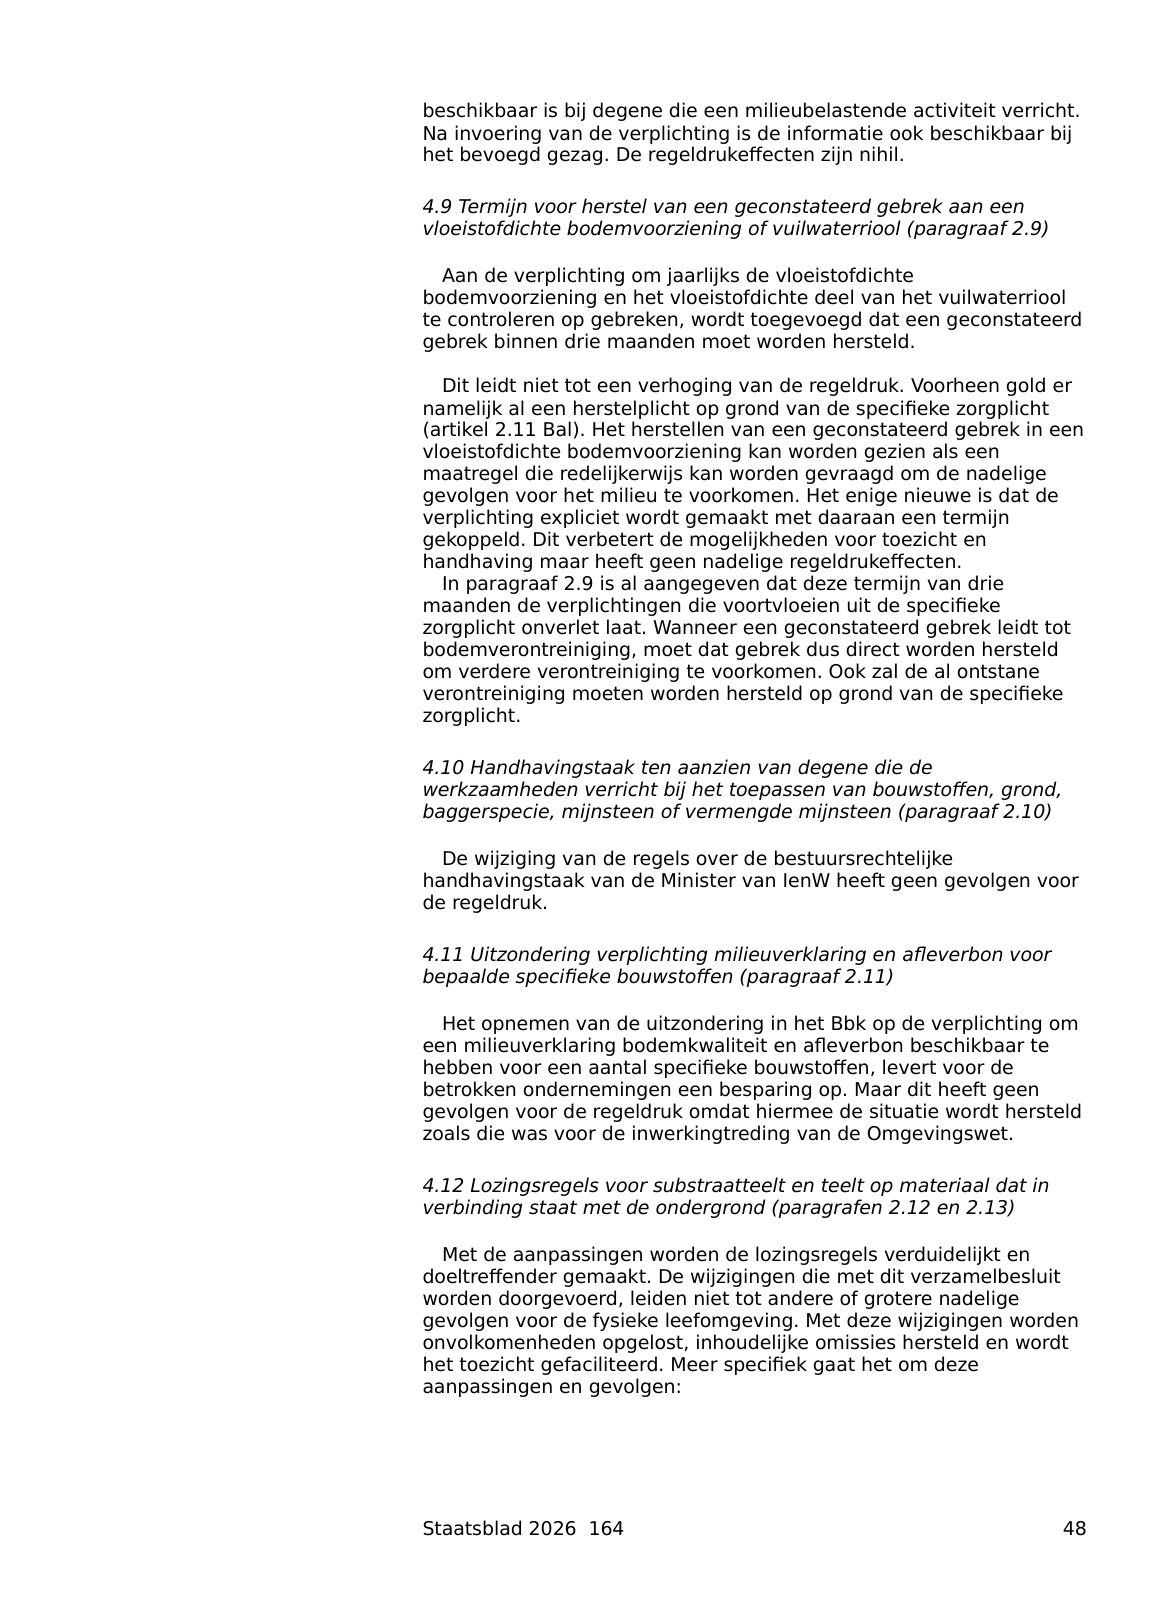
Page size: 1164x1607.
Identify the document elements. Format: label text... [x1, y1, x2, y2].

text beschikbaar is bij degene die een milieubelastende activiteit verricht. Na invoering van de verplichting is de informatie ook beschikbaar bij het bevoegd gezag. De regeldrukeffecten zijn nihil. [422, 100, 1087, 166]
text De wijziging van de regels over de bestuursrechtelijke handhavingstaak van de Minister van IenW heeft geen gevolgen voor de regeldruk. [422, 848, 1087, 914]
text Aan de verplichting om jaarlijks de vloeistofdichte bodemvoorziening en het vloeistofdichte deel van het vuilwaterriool te controleren op gebreken, wordt toegevoegd dat een geconstateerd gebrek binnen drie maanden moet worden hersteld. [422, 265, 1087, 353]
subtitle 4.12 Lozingsregels voor substraatteelt en teelt op materiaal dat in verbinding staat met de ondergrond (paragrafen 2.12 en 2.13) [422, 1175, 1087, 1219]
text Dit leidt niet tot een verhoging van de regeldruk. Voorheen gold er namelijk al een herstelplicht op grond van de specifieke zorgplicht (artikel 2.11 Bal). Het herstellen van een geconstateerd gebrek in een vloeistofdichte bodemvoorziening kan worden gezien als een maatregel die redelijkerwijs kan worden gevraagd om de nadelige gevolgen voor het milieu te voorkomen. Het enige nieuwe is dat de verplichting expliciet wordt gemaakt met daaraan een termijn gekoppeld. Dit verbetert de mogelijkheden voor toezicht en handhaving maar heeft geen nadelige regeldrukeffecten. [422, 375, 1087, 573]
text In paragraaf 2.9 is al aangegeven dat deze termijn van drie maanden de verplichtingen die voortvloeien uit de specifieke zorgplicht onverlet laat. Wanneer een geconstateerd gebrek leidt tot bodemverontreiniging, moet dat gebrek dus direct worden hersteld om verdere verontreiniging te voorkomen. Ook zal de al ontstane verontreiniging moeten worden hersteld op grond van de specifieke zorgplicht. [422, 573, 1087, 727]
subtitle 4.11 Uitzondering verplichting milieuverklaring en afleverbon voor bepaalde specifieke bouwstoffen (paragraaf 2.11) [422, 944, 1087, 988]
subtitle 4.10 Handhavingstaak ten aanzien van degene die de werkzaamheden verricht bij het toepassen van bouwstoffen, grond, baggerspecie, mijnsteen of vermengde mijnsteen (paragraaf 2.10) [422, 757, 1087, 823]
subtitle 4.9 Termijn voor herstel van een geconstateerd gebrek aan een vloeistofdichte bodemvoorziening of vuilwaterriool (paragraaf 2.9) [422, 196, 1087, 240]
text Met de aanpassingen worden de lozingsregels verduidelijkt en doeltreffender gemaakt. De wijzigingen die met dit verzamelbesluit worden doorgevoerd, leiden niet tot andere of grotere nadelige gevolgen voor de fysieke leefomgeving. Met deze wijzigingen worden onvolkomenheden opgelost, inhoudelijke omissies hersteld en wordt het toezicht gefaciliteerd. Meer specifiek gaat het om deze aanpassingen en gevolgen: [422, 1244, 1087, 1398]
text Het opnemen van de uitzondering in het Bbk op de verplichting om een milieuverklaring bodemkwaliteit en afleverbon beschikbaar te hebben voor een aantal specifieke bouwstoffen, levert voor de betrokken ondernemingen een besparing op. Maar dit heeft geen gevolgen voor de regeldruk omdat hiermee de situatie wordt hersteld zoals die was voor de inwerkingtreding van de Omgevingswet. [422, 1013, 1087, 1145]
